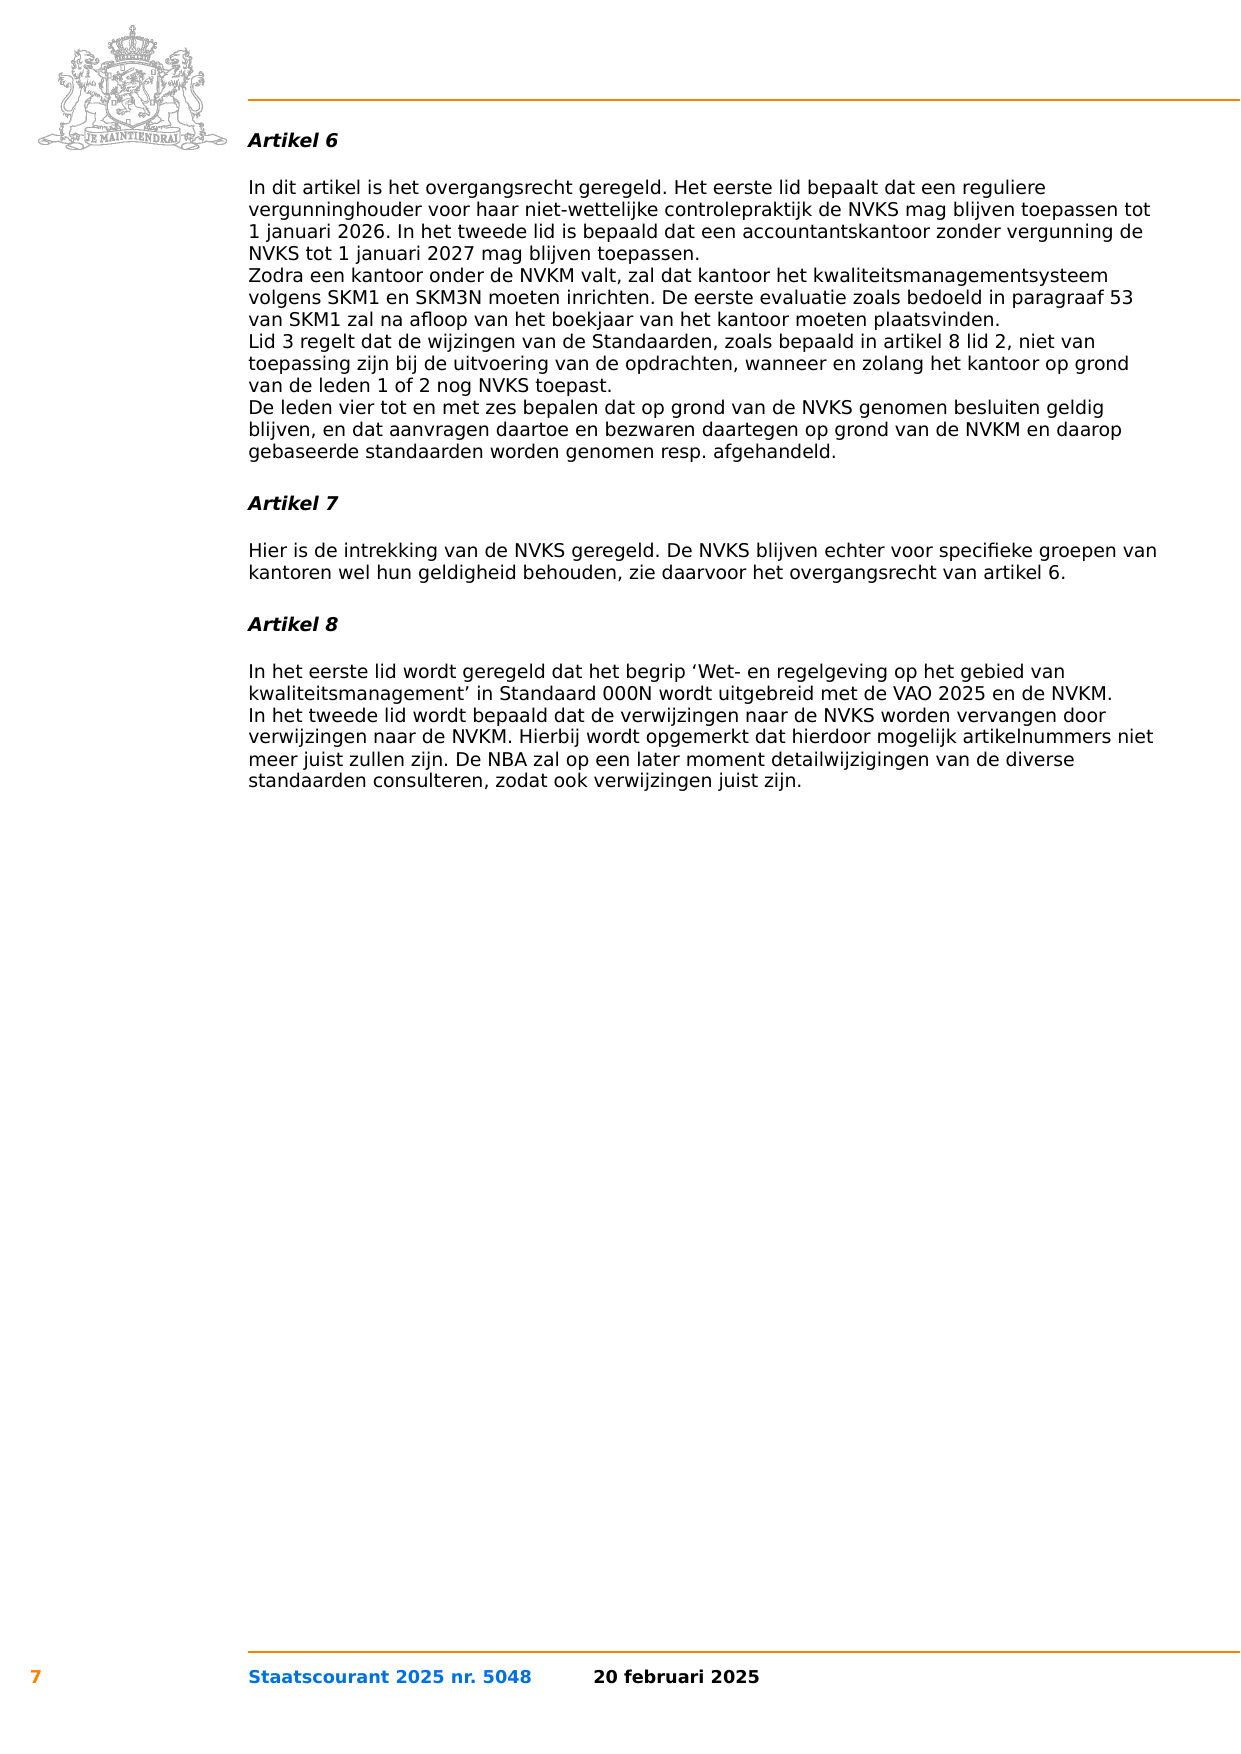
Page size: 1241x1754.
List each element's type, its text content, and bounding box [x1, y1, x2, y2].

text Zodra een kantoor onder de NVKM valt, zal dat kantoor het kwaliteitsmanagementsysteem volgens SKM1 en SKM3N moeten inrichten. De eerste evaluatie zoals bedoeld in paragraaf 53 van SKM1 zal na afloop van het boekjaar van het kantoor moeten plaatsvinden. [248, 265, 1163, 331]
picture [38, 25, 227, 150]
subtitle Artikel 6 [248, 130, 1163, 152]
text Hier is de intrekking van de NVKS geregeld. De NVKS blijven echter voor specifieke groepen van kantoren wel hun geldigheid behouden, zie daarvoor het overgangsrecht van artikel 6. [248, 539, 1163, 583]
subtitle Artikel 7 [248, 493, 1163, 514]
text In het tweede lid wordt bepaald dat de verwijzingen naar de NVKS worden vervangen door verwijzingen naar de NVKM. Hierbij wordt opgemerkt dat hierdoor mogelijk artikelnummers niet meer juist zullen zijn. De NBA zal op een later moment detailwijzigingen van de diverse standaarden consulteren, zodat ook verwijzingen juist zijn. [248, 704, 1163, 792]
text In het eerste lid wordt geregeld dat het begrip ‘Wet- en regelgeving op het gebied van kwaliteitsmanagement’ in Standaard 000N wordt uitgebreid met de VAO 2025 en de NVKM. [248, 661, 1163, 704]
text Lid 3 regelt dat de wijzingen van de Standaarden, zoals bepaald in artikel 8 lid 2, niet van toepassing zijn bij de uitvoering van de opdrachten, wanneer en zolang het kantoor op grond van de leden 1 of 2 nog NVKS toepast. [248, 331, 1163, 397]
subtitle Artikel 8 [248, 613, 1163, 636]
text In dit artikel is het overgangsrecht geregeld. Het eerste lid bepaalt dat een reguliere vergunninghouder voor haar niet-wettelijke controlepraktijk de NVKS mag blijven toepassen tot 1 januari 2026. In het tweede lid is bepaald dat een accountantskantoor zonder vergunning de NVKS tot 1 januari 2027 mag blijven toepassen. [248, 177, 1163, 265]
text De leden vier tot en met zes bepalen dat op grond van de NVKS genomen besluiten geldig blijven, en dat aanvragen daartoe en bezwaren daartegen op grond van de NVKM en daarop gebaseerde standaarden worden genomen resp. afgehandeld. [248, 397, 1163, 463]
